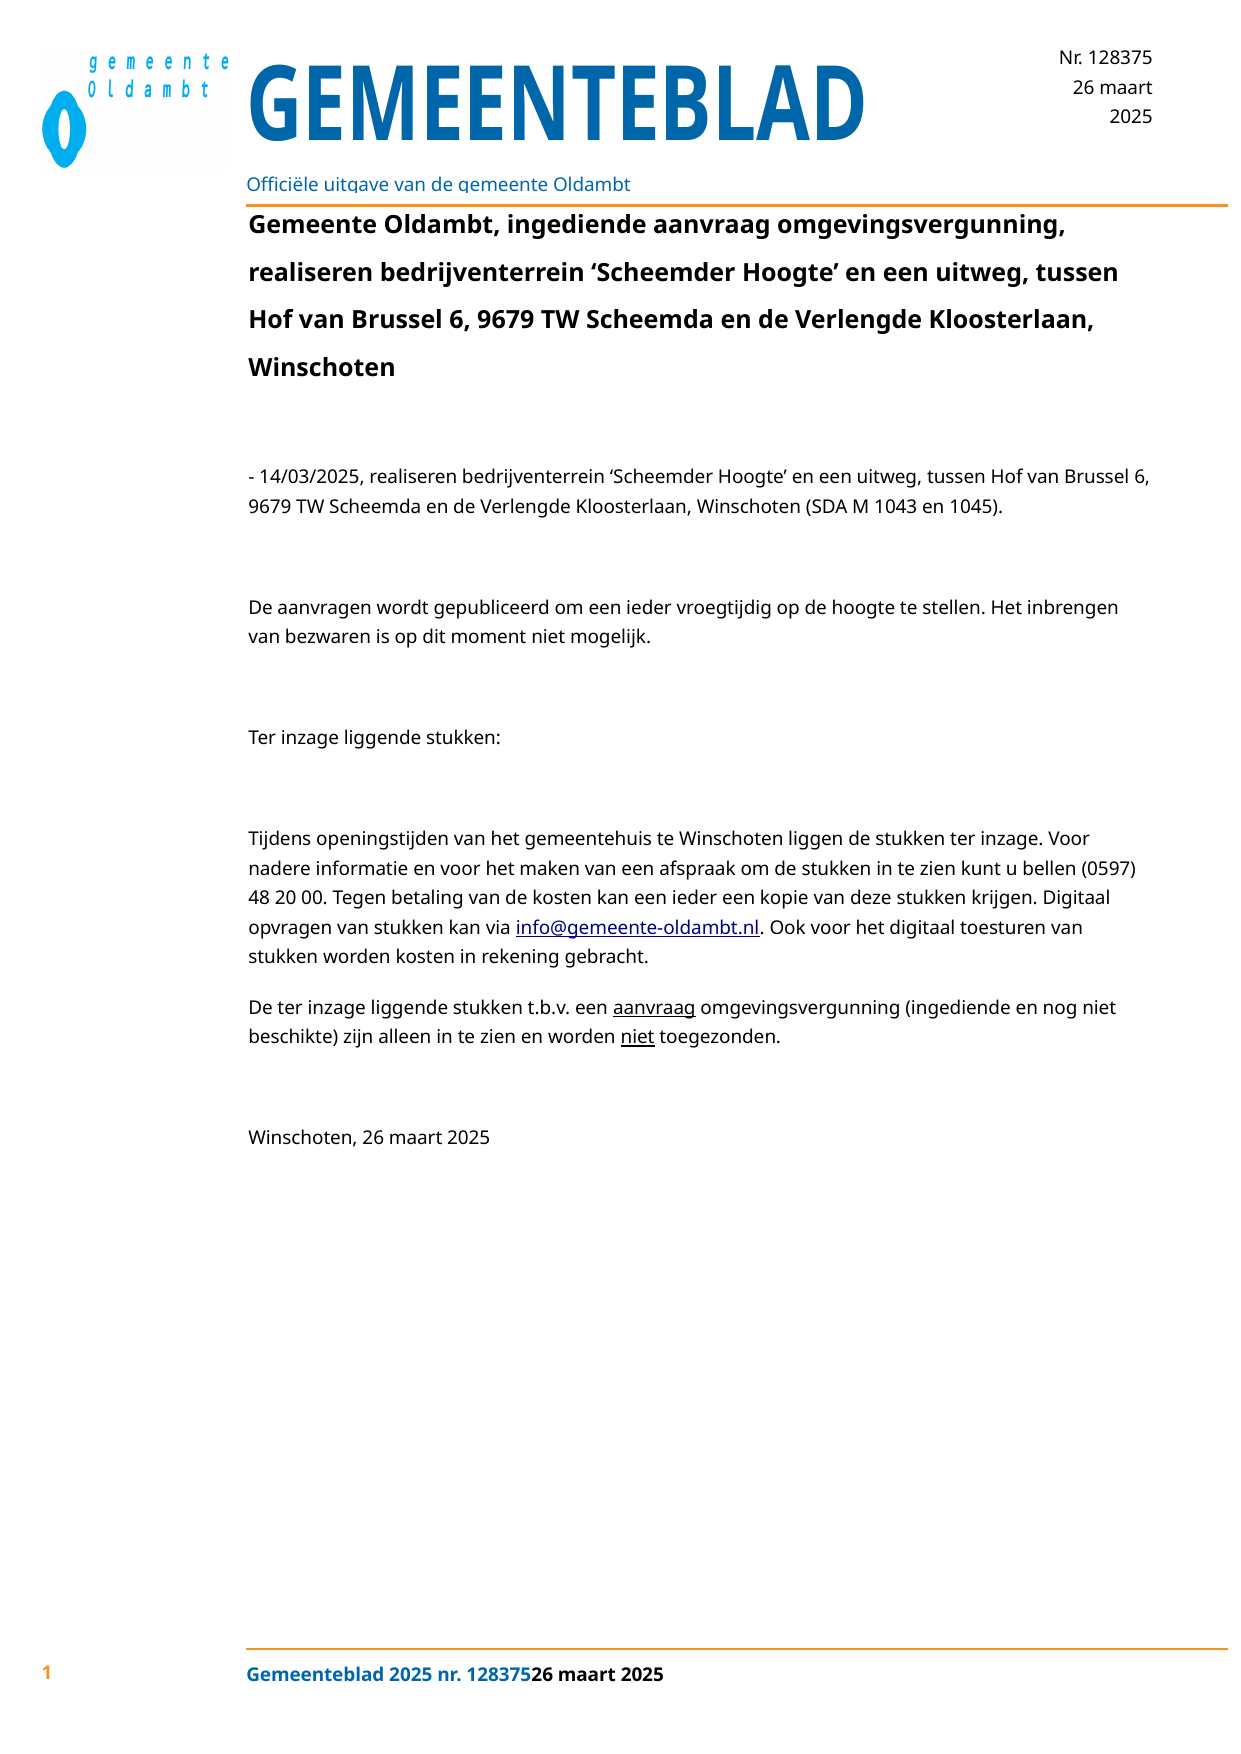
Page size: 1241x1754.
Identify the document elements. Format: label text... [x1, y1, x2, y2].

text Winschoten, 26 maart 2025 [248, 1124, 1152, 1150]
text De aanvragen wordt gepubliceerd om een ieder vroegtijdig op de hoogte te stellen. Het inbrengen van bezwaren is op dit moment niet mogelijk. [248, 594, 1152, 649]
text Gemeente Oldambt, ingediende aanvraag omgevingsvergunning, realiseren bedrijventerrein ‘Scheemder Hoogte’ en een uitweg, tussen Hof van Brussel 6, 9679 TW Scheemda en de Verlengde Kloosterlaan, Winschoten [248, 207, 1152, 384]
text - 14/03/2025, realiseren bedrijventerrein ‘Scheemder Hoogte’ en een uitweg, tussen Hof van Brussel 6, 9679 TW Scheemda en de Verlengde Kloosterlaan, Winschoten (SDA M 1043 en 1045). [248, 463, 1152, 519]
text Tijdens openingstijden van het gemeentehuis te Winschoten liggen de stukken ter inzage. Voor nadere informatie en voor het maken van een afspraak om de stukken in te zien kunt u bellen (0597) 48 20 00. Tegen betaling van de kosten kan een ieder een kopie van deze stukken krijgen. Digitaal opvragen van stukken kan via info@gemeente-oldambt.nl. Ook voor het digitaal toesturen van stukken worden kosten in rekening gebracht. [248, 825, 1152, 969]
text Ter inzage liggende stukken: [248, 724, 1152, 750]
picture [41, 47, 231, 172]
text De ter inzage liggende stukken t.b.v. een aanvraag omgevingsvergunning (ingediende en nog niet beschikte) zijn alleen in te zien en worden niet toegezonden. [248, 994, 1152, 1049]
